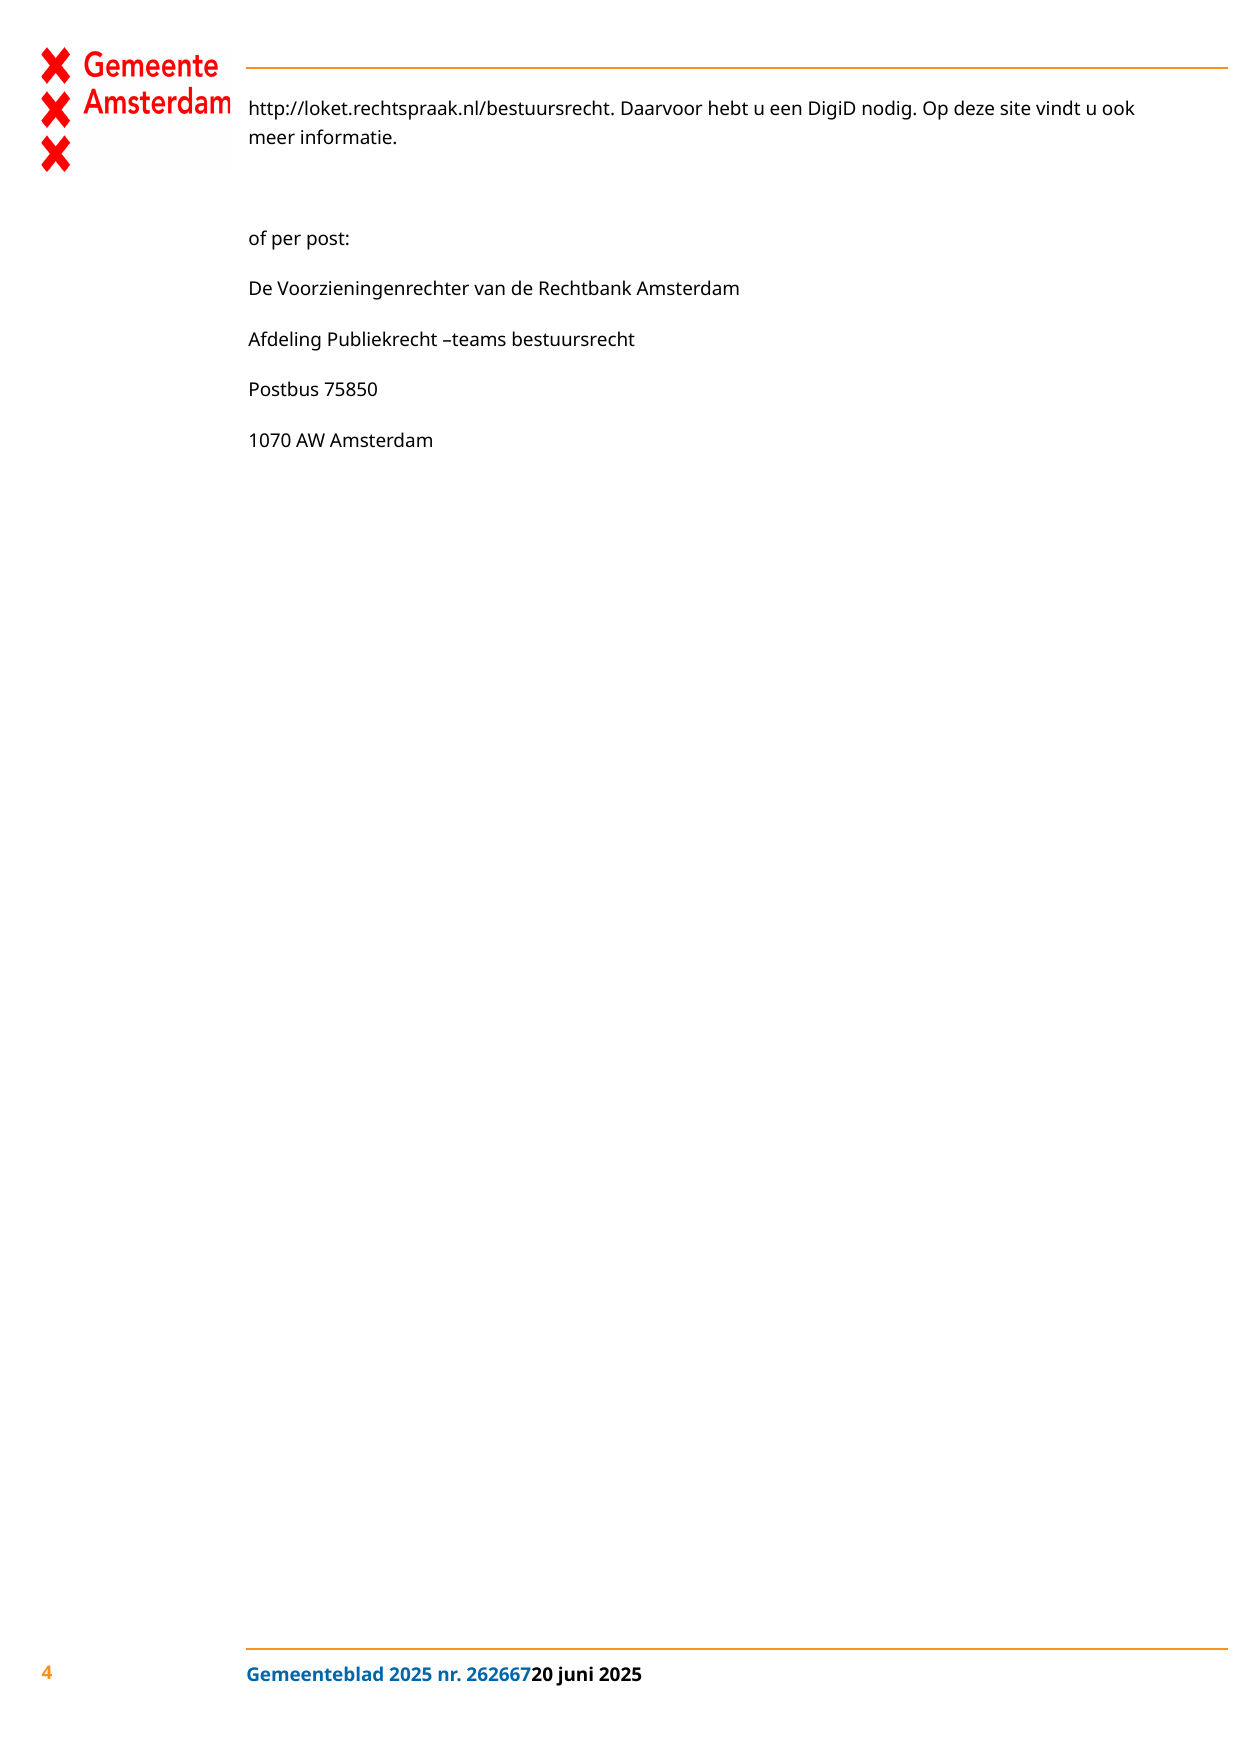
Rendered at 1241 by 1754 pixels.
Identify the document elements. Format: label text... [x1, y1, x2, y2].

text De Voorzieningenrechter van de Rechtbank Amsterdam [248, 276, 1152, 301]
text Postbus 75850 [248, 376, 1152, 402]
text http://loket.rechtspraak.nl/bestuursrecht. Daarvoor hebt u een DigiD nodig. Op deze site vindt u ook meer informatie. [248, 95, 1152, 150]
text of per post: [248, 225, 1152, 251]
text 1070 AW Amsterdam [248, 427, 1152, 453]
picture [41, 47, 231, 172]
text Afdeling Publiekrecht –teams bestuursrecht [248, 326, 1152, 352]
